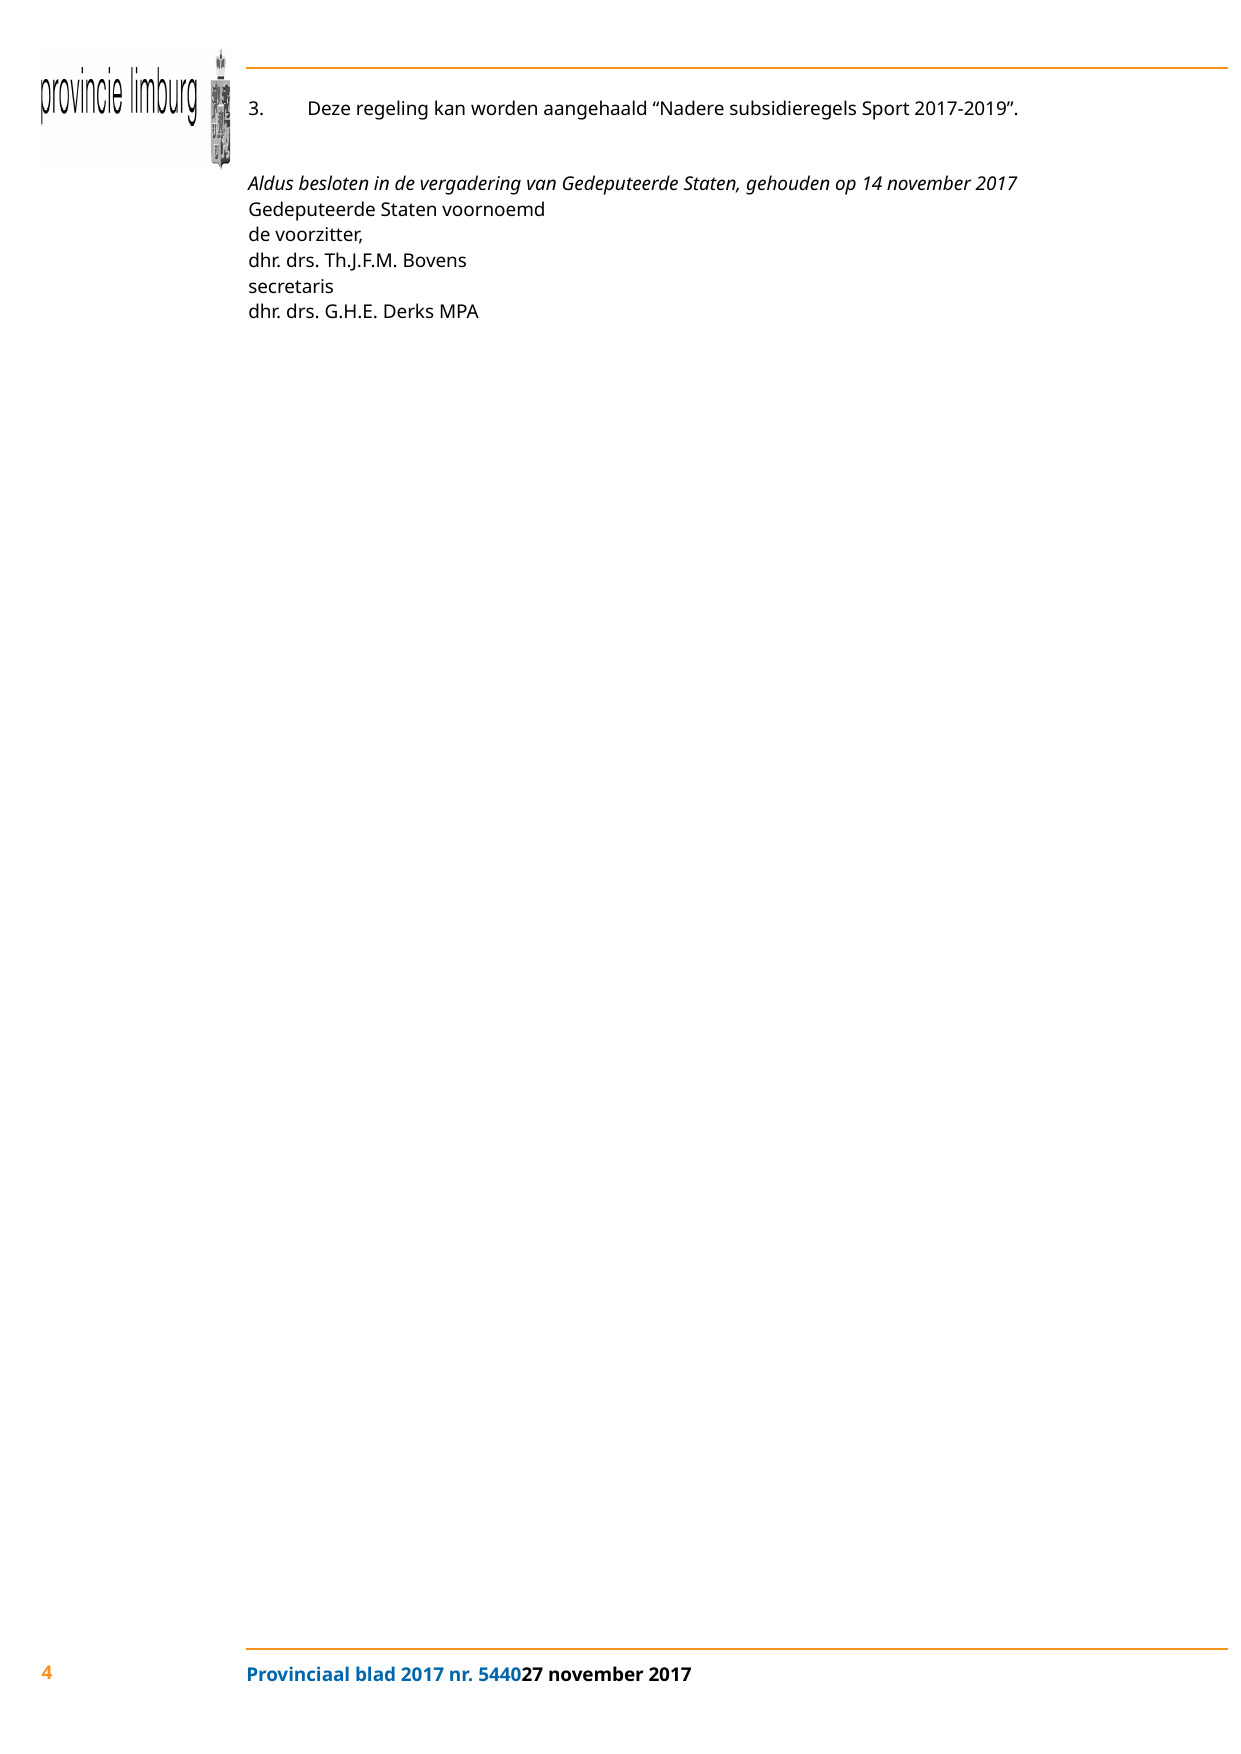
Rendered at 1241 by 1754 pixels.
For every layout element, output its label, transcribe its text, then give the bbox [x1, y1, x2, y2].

text secretaris [248, 273, 1152, 299]
text Gedeputeerde Staten voornoemd [248, 196, 1152, 221]
picture [41, 47, 231, 172]
text Aldus besloten in de vergadering van Gedeputeerde Staten, gehouden op 14 november 2017 [248, 170, 1152, 196]
text dhr. drs. G.H.E. Derks MPA [248, 299, 1152, 324]
text de voorzitter, [248, 221, 1152, 247]
list Deze regeling kan worden aangehaald “Nadere subsidieregels Sport 2017-2019”. [248, 95, 1152, 121]
text dhr. drs. Th.J.F.M. Bovens [248, 247, 1152, 273]
